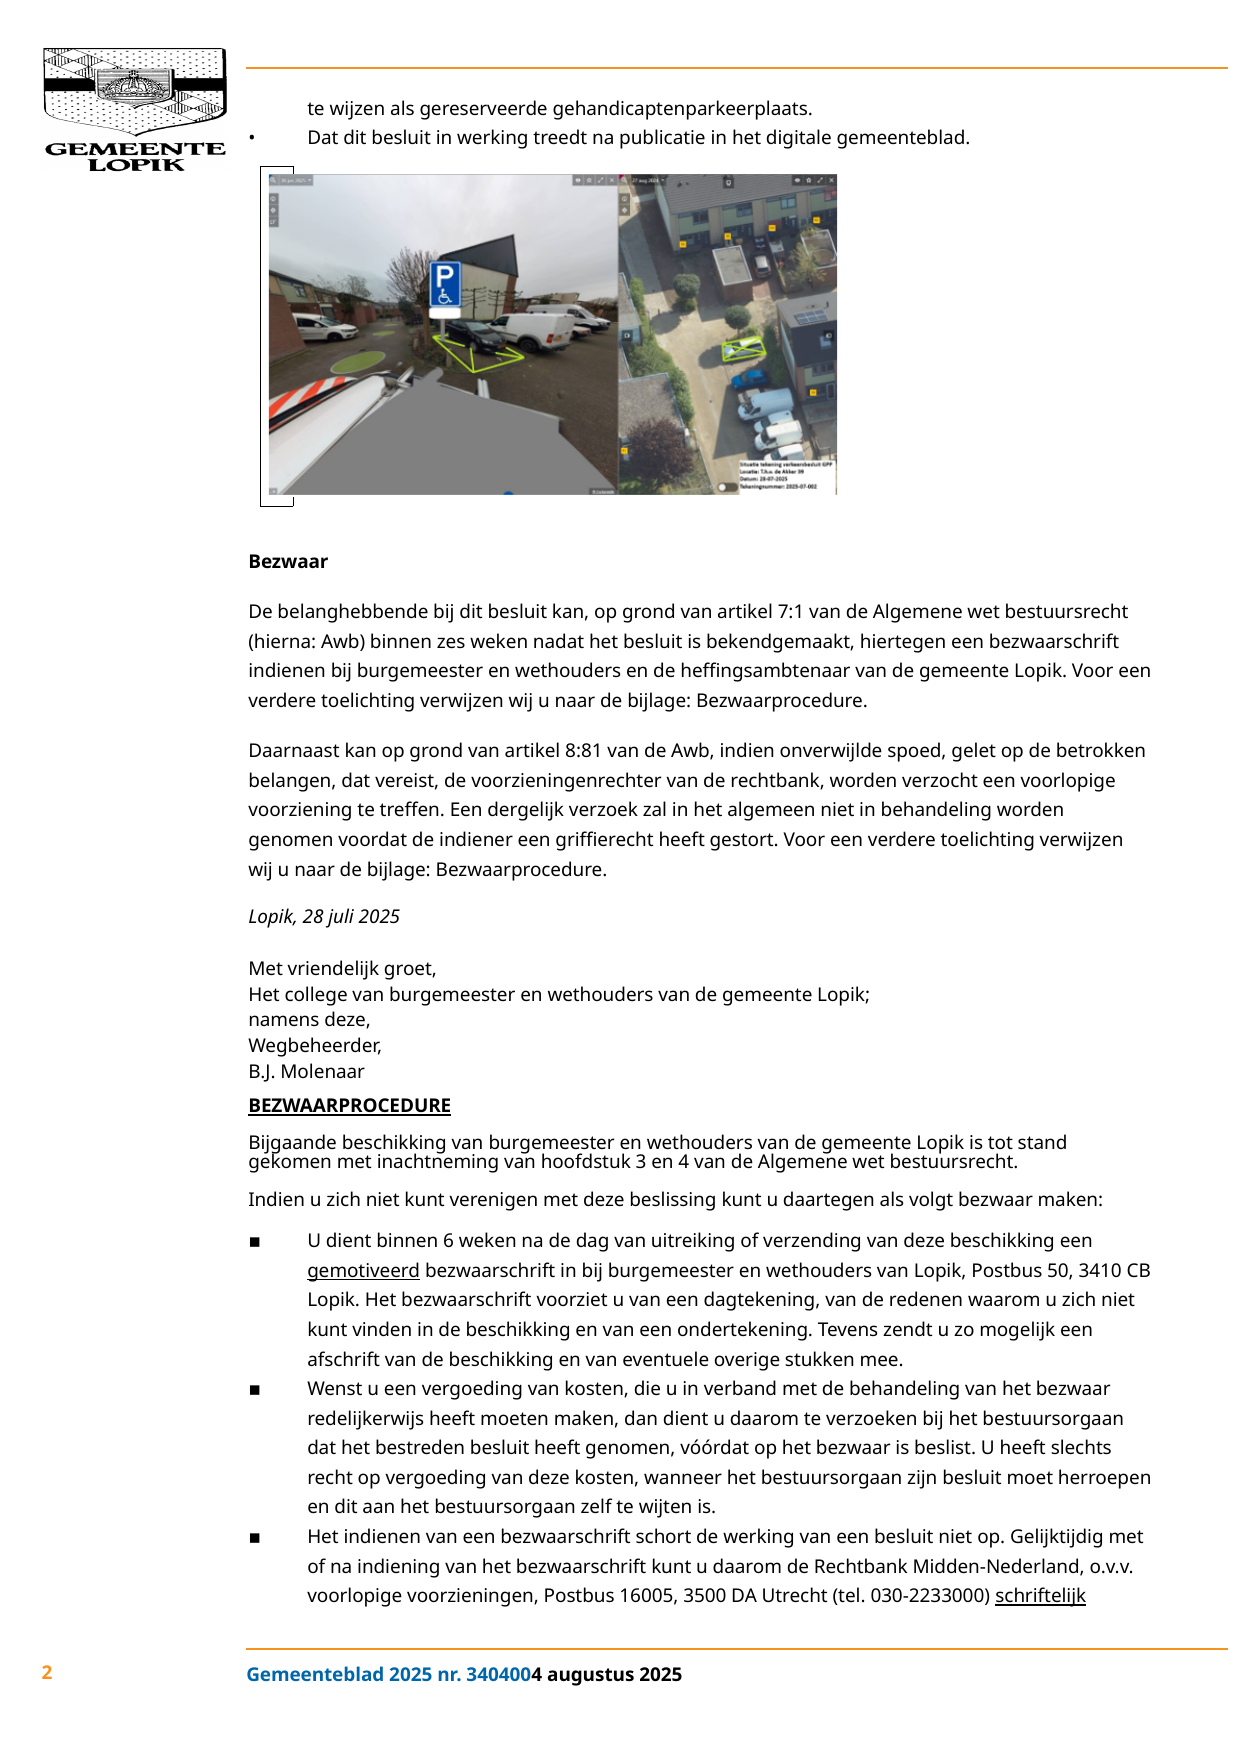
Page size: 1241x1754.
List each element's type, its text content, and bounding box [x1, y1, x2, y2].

list Het indienen van een bezwaarschrift schort de werking van een besluit niet op. Gelijktijdig met of na indiening van het bezwaarschrift kunt u daarom de Rechtbank Midden-Nederland, o.v.v. voorlopige voorzieningen, Postbus 16005, 3500 DA Utrecht (tel. 030-2233000) schriftelijk [248, 1523, 1152, 1608]
text Indien u zich niet kunt verenigen met deze beslissing kunt u daartegen als volgt bezwaar maken: [248, 1191, 1152, 1210]
text Bijgaande beschikking van burgemeester en wethouders van de gemeente Lopik is tot stand gekomen met inachtneming van hoofdstuk 3 en 4 van de Algemene wet bestuursrecht. [248, 1134, 1152, 1173]
text Het college van burgemeester en wethouders van de gemeente Lopik; [248, 981, 1152, 1006]
text Met vriendelijk groet, [248, 955, 1152, 981]
list Wenst u een vergoeding van kosten, die u in verband met de behandeling van het bezwaar redelijkerwijs heeft moeten maken, dan dient u daarom te verzoeken bij het bestuursorgaan dat het bestreden besluit heeft genomen, vóórdat op het bezwaar is beslist. U heeft slechts recht op vergoeding van deze kosten, wanneer het bestuursorgaan zijn besluit moet herroepen en dit aan het bestuursorgaan zelf te wijten is. [248, 1375, 1152, 1519]
text Daarnaast kan op grond van artikel 8:81 van de Awb, indien onverwijlde spoed, gelet op de betrokken belangen, dat vereist, de voorzieningenrechter van de rechtbank, worden verzocht een voorlopige voorziening te treffen. Een dergelijk verzoek zal in het algemeen niet in behandeling worden genomen voordat de indiener een griffierecht heeft gestort. Voor een verdere toelichting verwijzen wij u naar de bijlage: Bezwaarprocedure. [248, 737, 1152, 881]
text Wegbeheerder, [248, 1032, 1152, 1058]
picture [41, 47, 231, 172]
picture [268, 174, 860, 497]
text B.J. Molenaar [248, 1058, 1152, 1084]
text BEZWAARPROCEDURE [248, 1097, 1152, 1117]
text namens deze, [248, 1006, 1152, 1032]
text Bezwaar [248, 548, 1152, 573]
text De belanghebbende bij dit besluit kan, op grond van artikel 7:1 van de Algemene wet bestuursrecht (hierna: Awb) binnen zes weken nadat het besluit is bekendgemaakt, hiertegen een bezwaarschrift indienen bij burgemeester en wethouders en de heffingsambtenaar van de gemeente Lopik. Voor een verdere toelichting verwijzen wij u naar de bijlage: Bezwaarprocedure. [248, 598, 1152, 713]
list U dient binnen 6 weken na de dag van uitreiking of verzending van deze beschikking een gemotiveerd bezwaarschrift in bij burgemeester en wethouders van Lopik, Postbus 50, 3410 CB Lopik. Het bezwaarschrift voorziet u van een dagtekening, van de redenen waarom u zich niet kunt vinden in de beschikking en van een ondertekening. Tevens zendt u zo mogelijk een afschrift van de beschikking en van eventuele overige stukken mee. [248, 1227, 1152, 1372]
list Dat dit besluit in werking treedt na publicatie in het digitale gemeenteblad. [248, 124, 1152, 150]
text Lopik, 28 juli 2025 [248, 903, 1152, 929]
list te wijzen als gereserveerde gehandicaptenparkeerplaats. [248, 95, 1152, 121]
